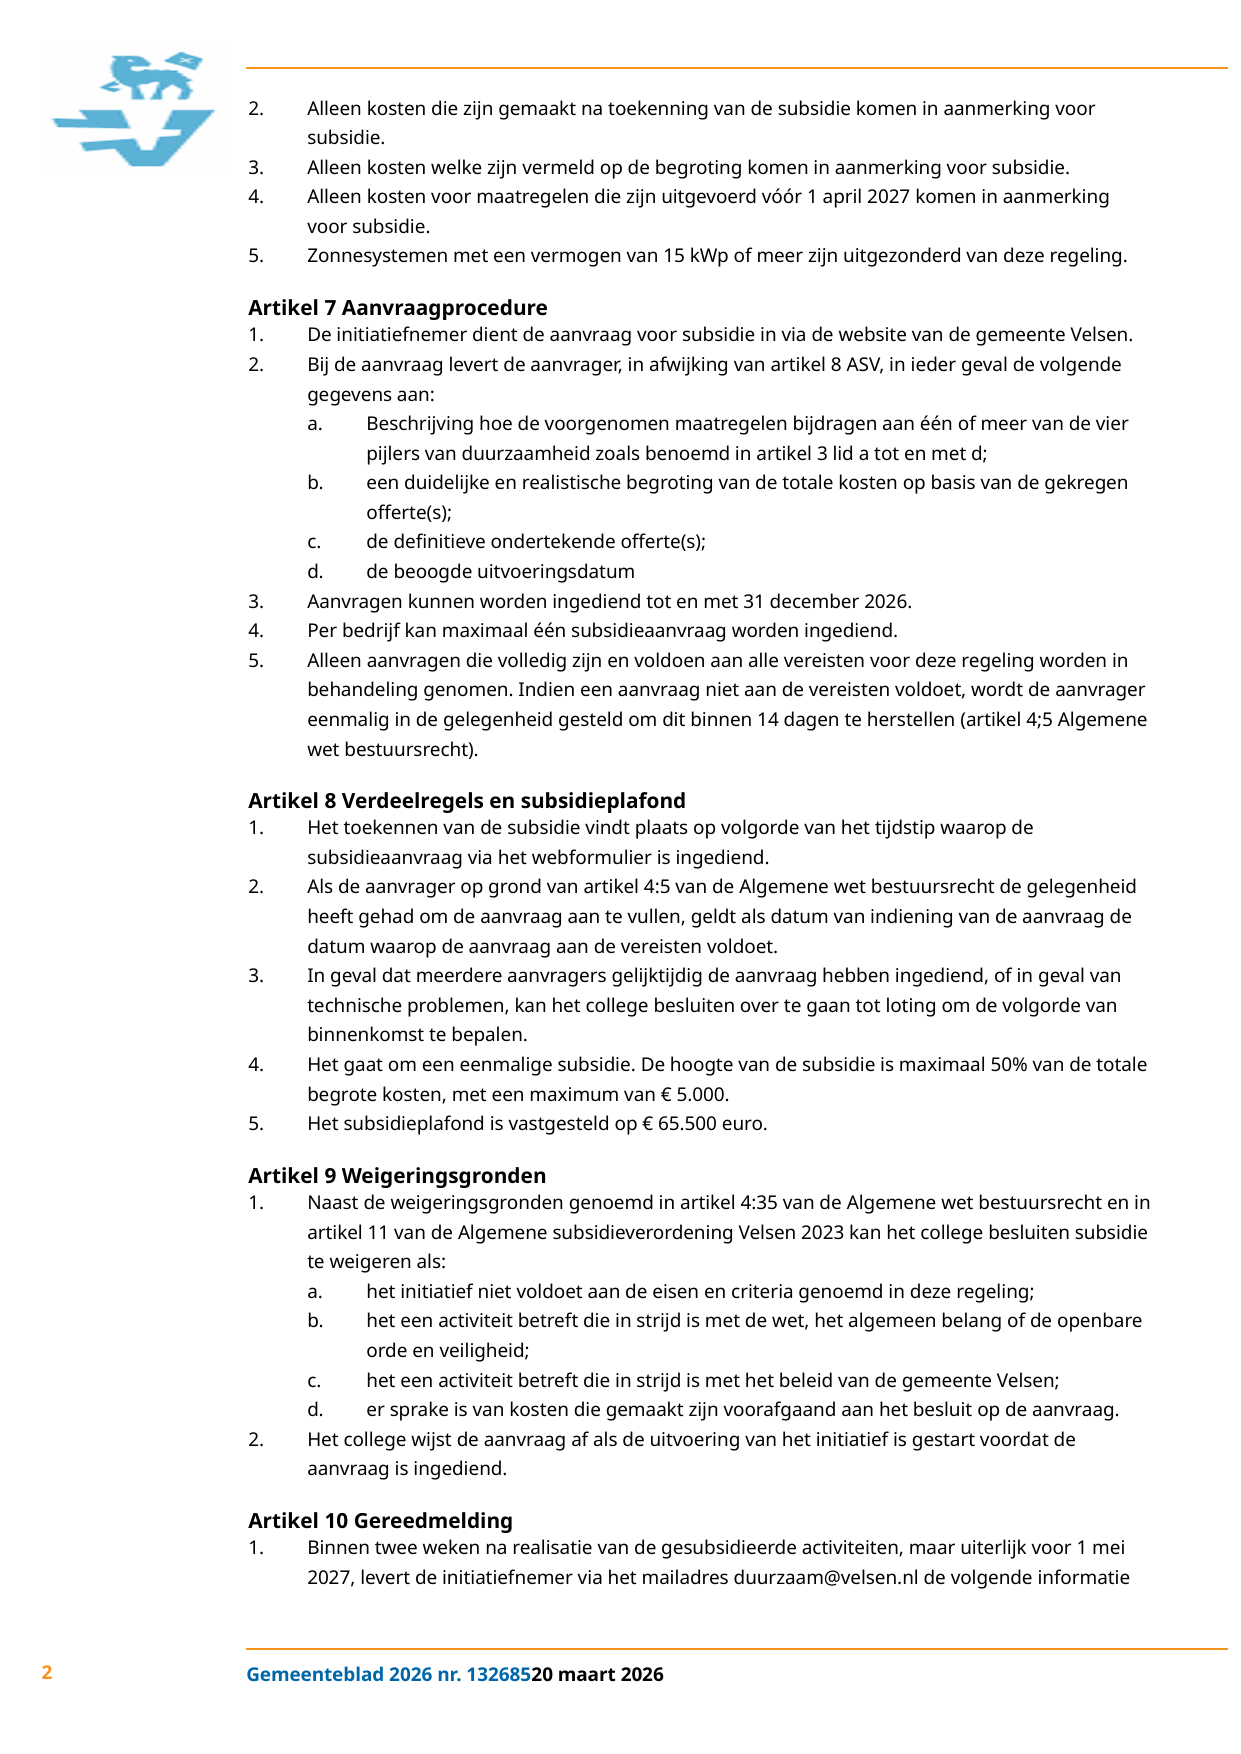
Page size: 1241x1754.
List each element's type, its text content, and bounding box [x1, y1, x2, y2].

text Artikel 9 Weigeringsgronden [248, 1161, 1152, 1189]
list Alleen kosten voor maatregelen die zijn uitgevoerd vóór 1 april 2027 komen in aanmerking voor subsidie. [248, 183, 1152, 239]
list de definitieve ondertekende offerte(s); [307, 529, 1152, 554]
picture [41, 47, 231, 172]
list Beschrijving hoe de voorgenomen maatregelen bijdragen aan één of meer van de vier pijlers van duurzaamheid zoals benoemd in artikel 3 lid a tot en met d; [307, 410, 1152, 466]
list Het subsidieplafond is vastgesteld op € 65.500 euro. [248, 1110, 1152, 1136]
list Naast de weigeringsgronden genoemd in artikel 4:35 van de Algemene wet bestuursrecht en in artikel 11 van de Algemene subsidieverordening Velsen 2023 kan het college besluiten subsidie te weigeren als: [248, 1189, 1152, 1274]
list Aanvragen kunnen worden ingediend tot en met 31 december 2026. [248, 588, 1152, 613]
list Alleen kosten die zijn gemaakt na toekenning van de subsidie komen in aanmerking voor subsidie. [248, 95, 1152, 150]
list In geval dat meerdere aanvragers gelijktijdig de aanvraag hebben ingediend, of in geval van technische problemen, kan het college besluiten over te gaan tot loting om de volgorde van binnenkomst te bepalen. [248, 962, 1152, 1047]
list er sprake is van kosten die gemaakt zijn voorafgaand aan het besluit op de aanvraag. [307, 1396, 1152, 1422]
list de beoogde uitvoeringsdatum [307, 558, 1152, 584]
list Het toekennen van de subsidie vindt plaats op volgorde van het tijdstip waarop de subsidieaanvraag via het webformulier is ingediend. [248, 814, 1152, 870]
list het een activiteit betreft die in strijd is met het beleid van de gemeente Velsen; [307, 1367, 1152, 1392]
list het een activiteit betreft die in strijd is met de wet, het algemeen belang of de openbare orde en veiligheid; [307, 1308, 1152, 1363]
list een duidelijke en realistische begroting van de totale kosten op basis van de gekregen offerte(s); [307, 469, 1152, 525]
list Per bedrijf kan maximaal één subsidieaanvraag worden ingediend. [248, 617, 1152, 643]
list Bij de aanvraag levert de aanvrager, in afwijking van artikel 8 ASV, in ieder geval de volgende gegevens aan: [248, 351, 1152, 406]
list Het college wijst de aanvraag af als de uitvoering van het initiatief is gestart voordat de aanvraag is ingediend. [248, 1426, 1152, 1481]
list Binnen twee weken na realisatie van de gesubsidieerde activiteiten, maar uiterlijk voor 1 mei 2027, levert de initiatiefnemer via het mailadres duurzaam@velsen.nl de volgende informatie [248, 1534, 1152, 1590]
list Zonnesystemen met een vermogen van 15 kWp of meer zijn uitgezonderd van deze regeling. [248, 243, 1152, 268]
list Het gaat om een eenmalige subsidie. De hoogte van de subsidie is maximaal 50% van de totale begrote kosten, met een maximum van € 5.000. [248, 1051, 1152, 1107]
list Alleen aanvragen die volledig zijn en voldoen aan alle vereisten voor deze regeling worden in behandeling genomen. Indien een aanvraag niet aan de vereisten voldoet, wordt de aanvrager eenmalig in de gelegenheid gesteld om dit binnen 14 dagen te herstellen (artikel 4;5 Algemene wet bestuursrecht). [248, 647, 1152, 761]
text Artikel 7 Aanvraagprocedure [248, 293, 1152, 322]
list Als de aanvrager op grond van artikel 4:5 van de Algemene wet bestuursrecht de gelegenheid heeft gehad om de aanvraag aan te vullen, geldt als datum van indiening van de aanvraag de datum waarop de aanvraag aan de vereisten voldoet. [248, 874, 1152, 959]
list Alleen kosten welke zijn vermeld op de begroting komen in aanmerking voor subsidie. [248, 154, 1152, 180]
text Artikel 10 Gereedmelding [248, 1506, 1152, 1534]
list het initiatief niet voldoet aan de eisen en criteria genoemd in deze regeling; [307, 1278, 1152, 1304]
list De initiatiefnemer dient de aanvraag voor subsidie in via de website van de gemeente Velsen. [248, 322, 1152, 347]
text Artikel 8 Verdeelregels en subsidieplafond [248, 786, 1152, 814]
